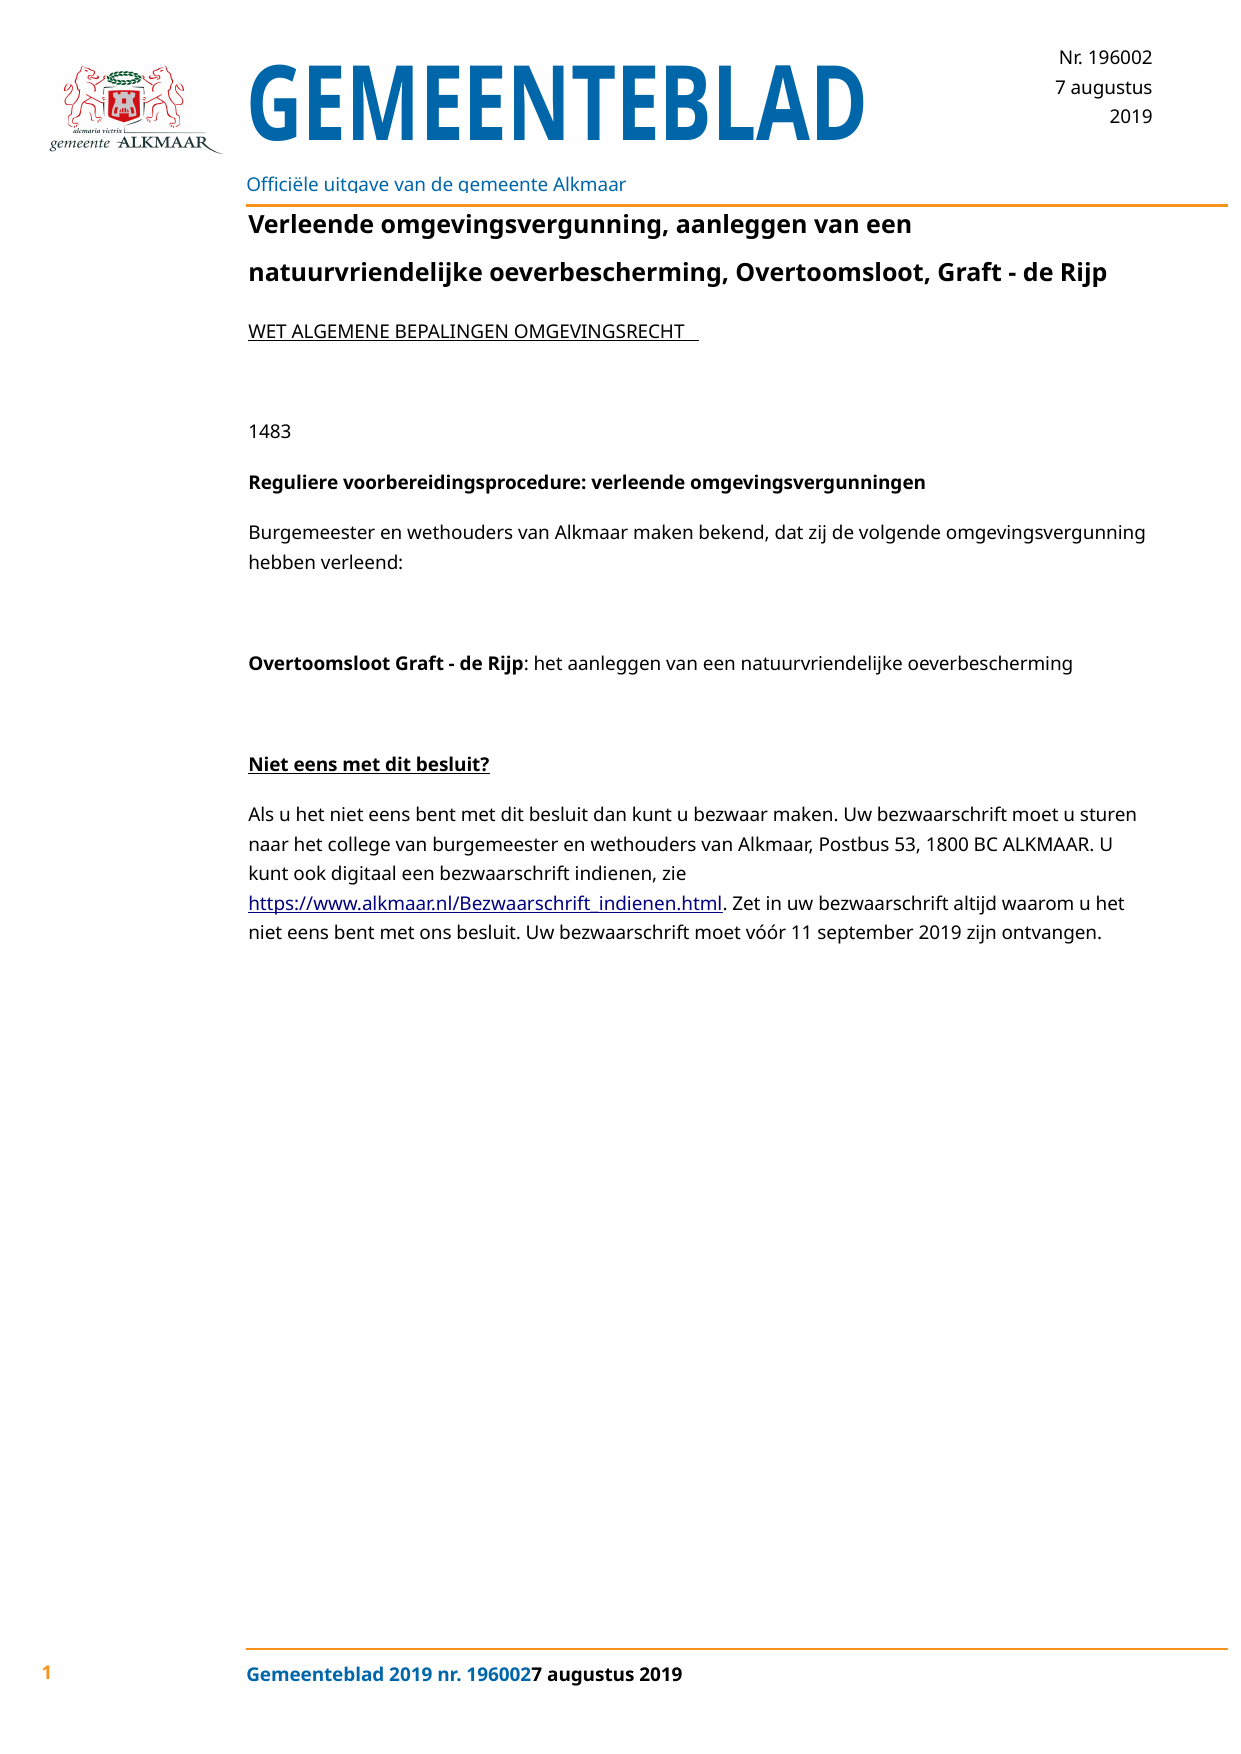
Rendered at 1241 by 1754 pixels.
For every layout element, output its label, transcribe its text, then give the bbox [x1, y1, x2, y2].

text Verleende omgevingsvergunning, aanleggen van een natuurvriendelijke oeverbescherming, Overtoomsloot, Graft - de Rijp [248, 207, 1152, 288]
picture [41, 47, 231, 172]
text Niet eens met dit besluit? [248, 751, 1152, 777]
text Reguliere voorbereidingsprocedure: verleende omgevingsvergunningen [248, 469, 1152, 495]
text 1483 [248, 419, 1152, 444]
text WET ALGEMENE BEPALINGEN OMGEVINGSRECHT [248, 318, 1152, 344]
text Burgemeester en wethouders van Alkmaar maken bekend, dat zij de volgende omgevingsvergunning hebben verleend: [248, 519, 1152, 575]
text Als u het niet eens bent met dit besluit dan kunt u bezwaar maken. Uw bezwaarschrift moet u sturen naar het college van burgemeester en wethouders van Alkmaar, Postbus 53, 1800 BC ALKMAAR. U kunt ook digitaal een bezwaarschrift indienen, zie https://www.alkmaar.nl/Bezwaarschrift_indienen.html. Zet in uw bezwaarschrift altijd waarom u het niet eens bent met ons besluit. Uw bezwaarschrift moet vóór 11 september 2019 zijn ontvangen. [248, 801, 1152, 945]
text Overtoomsloot Graft - de Rijp: het aanleggen van een natuurvriendelijke oeverbescherming [248, 650, 1152, 676]
